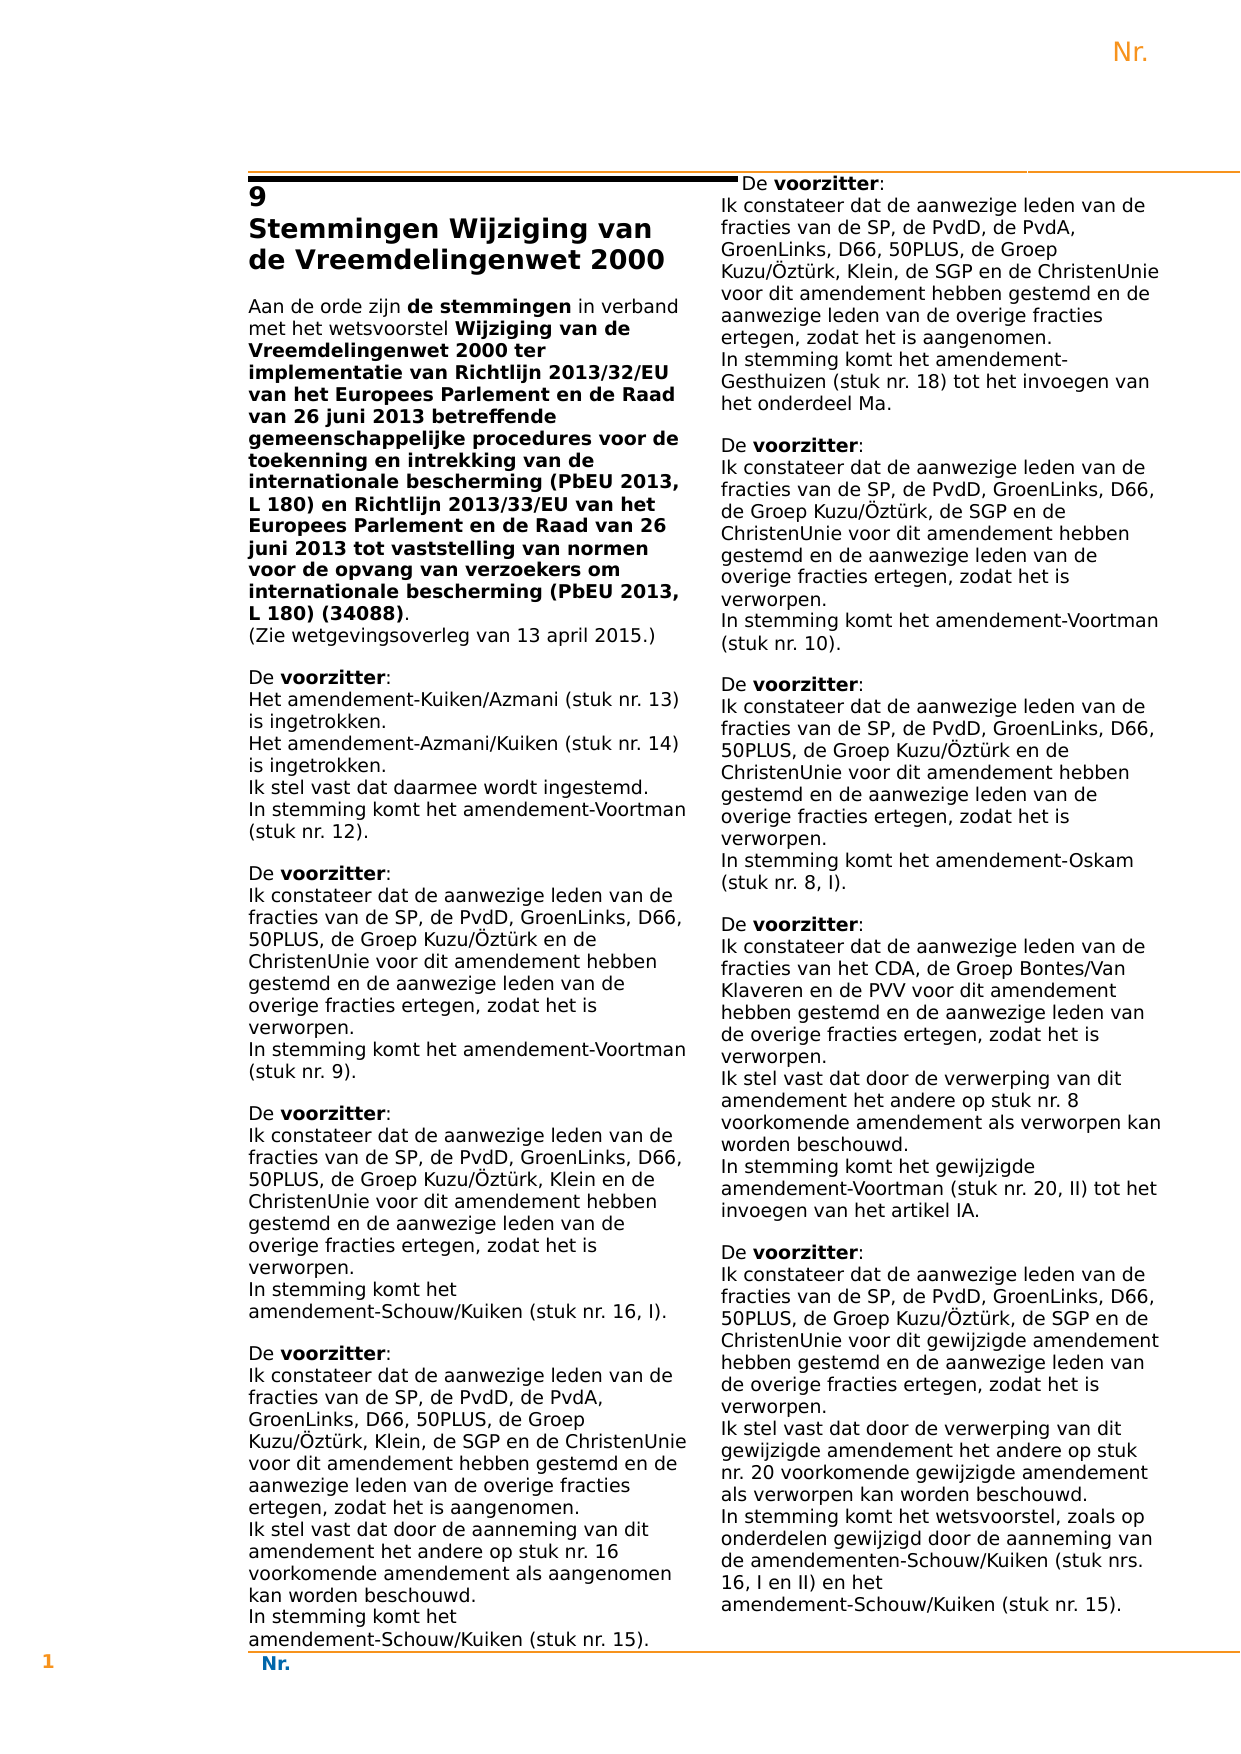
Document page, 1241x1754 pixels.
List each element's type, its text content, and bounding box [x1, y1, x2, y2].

text In stemming komt het amendement-Voortman (stuk nr. 10). [721, 610, 1163, 654]
text Het amendement-Azmani/Kuiken (stuk nr. 14) is ingetrokken. [248, 733, 691, 777]
text Aan de orde zijn de stemmingen in verband met het wetsvoorstel Wijziging van de Vreemdelingenwet 2000 ter implementatie van Richtlijn 2013/32/EU van het Europees Parlement en de Raad van 26 juni 2013 betreffende gemeenschappelijke procedures voor de toekenning en intrekking van de internationale bescherming (PbEU 2013, L 180) en Richtlijn 2013/33/EU van het Europees Parlement en de Raad van 26 juni 2013 tot vaststelling van normen voor de opvang van verzoekers om internationale bescherming (PbEU 2013, L 180) (34088). [248, 296, 691, 625]
text In stemming komt het amendement-Oskam (stuk nr. 8, I). [721, 850, 1163, 894]
text Ik constateer dat de aanwezige leden van de fracties van de SP, de PvdD, GroenLinks, D66, 50PLUS, de Groep Kuzu/Öztürk en de ChristenUnie voor dit amendement hebben gestemd en de aanwezige leden van de overige fracties ertegen, zodat het is verworpen. [248, 885, 691, 1039]
text De voorzitter: [721, 914, 1163, 936]
text Het amendement-Kuiken/Azmani (stuk nr. 13) is ingetrokken. [248, 689, 691, 733]
text Ik stel vast dat door de aanneming van dit amendement het andere op stuk nr. 16 voorkomende amendement als aangenomen kan worden beschouwd. [248, 1518, 691, 1606]
text In stemming komt het amendement-Voortman (stuk nr. 9). [248, 1039, 691, 1083]
text De voorzitter: [248, 863, 691, 885]
text (Zie wetgevingsoverleg van 13 april 2015.) [248, 625, 691, 647]
text Ik constateer dat de aanwezige leden van de fracties van de SP, de PvdD, de PvdA, GroenLinks, D66, 50PLUS, de Groep Kuzu/Öztürk, Klein, de SGP en de ChristenUnie voor dit amendement hebben gestemd en de aanwezige leden van de overige fracties ertegen, zodat het is aangenomen. [721, 195, 1163, 349]
text Ik constateer dat de aanwezige leden van de fracties van het CDA, de Groep Bontes/Van Klaveren en de PVV voor dit amendement hebben gestemd en de aanwezige leden van de overige fracties ertegen, zodat het is verworpen. [721, 936, 1163, 1068]
text Ik stel vast dat door de verwerping van dit amendement het andere op stuk nr. 8 voorkomende amendement als verworpen kan worden beschouwd. [721, 1068, 1163, 1156]
text Ik stel vast dat daarmee wordt ingestemd. [248, 777, 691, 799]
text De voorzitter: [248, 667, 691, 689]
text De voorzitter: [721, 173, 1163, 195]
text In stemming komt het amendement-Schouw/Kuiken (stuk nr. 16, I). [248, 1279, 691, 1323]
text De voorzitter: [721, 674, 1163, 696]
text Ik constateer dat de aanwezige leden van de fracties van de SP, de PvdD, GroenLinks, D66, de Groep Kuzu/Öztürk, de SGP en de ChristenUnie voor dit amendement hebben gestemd en de aanwezige leden van de overige fracties ertegen, zodat het is verworpen. [721, 457, 1163, 610]
text In stemming komt het amendement-Gesthuizen (stuk nr. 18) tot het invoegen van het onderdeel Ma. [721, 349, 1163, 414]
text De voorzitter: [248, 1103, 691, 1125]
text Ik constateer dat de aanwezige leden van de fracties van de SP, de PvdD, de PvdA, GroenLinks, D66, 50PLUS, de Groep Kuzu/Öztürk, Klein, de SGP en de ChristenUnie voor dit amendement hebben gestemd en de aanwezige leden van de overige fracties ertegen, zodat het is aangenomen. [248, 1365, 691, 1518]
text Ik constateer dat de aanwezige leden van de fracties van de SP, de PvdD, GroenLinks, D66, 50PLUS, de Groep Kuzu/Öztürk, Klein en de ChristenUnie voor dit amendement hebben gestemd en de aanwezige leden van de overige fracties ertegen, zodat het is verworpen. [248, 1125, 691, 1279]
text In stemming komt het gewijzigde amendement-Voortman (stuk nr. 20, II) tot het invoegen van het artikel IA. [721, 1156, 1163, 1222]
title 9 Stemmingen Wijziging van de Vreemdelingenwet 2000 [248, 182, 691, 276]
text In stemming komt het amendement-Voortman (stuk nr. 12). [248, 799, 691, 843]
text De voorzitter: [721, 1242, 1163, 1264]
text Ik constateer dat de aanwezige leden van de fracties van de SP, de PvdD, GroenLinks, D66, 50PLUS, de Groep Kuzu/Öztürk, de SGP en de ChristenUnie voor dit gewijzigde amendement hebben gestemd en de aanwezige leden van de overige fracties ertegen, zodat het is verworpen. [721, 1264, 1163, 1418]
text Ik constateer dat de aanwezige leden van de fracties van de SP, de PvdD, GroenLinks, D66, 50PLUS, de Groep Kuzu/Öztürk en de ChristenUnie voor dit amendement hebben gestemd en de aanwezige leden van de overige fracties ertegen, zodat het is verworpen. [721, 696, 1163, 850]
text De voorzitter: [721, 434, 1163, 457]
text De voorzitter: [248, 1343, 691, 1365]
text In stemming komt het wetsvoorstel, zoals op onderdelen gewijzigd door de aanneming van de amendementen-Schouw/Kuiken (stuk nrs. 16, I en II) en het amendement-Schouw/Kuiken (stuk nr. 15). [721, 1506, 1163, 1616]
text In stemming komt het amendement-Schouw/Kuiken (stuk nr. 15). [248, 1606, 691, 1650]
text Ik stel vast dat door de verwerping van dit gewijzigde amendement het andere op stuk nr. 20 voorkomende gewijzigde amendement als verworpen kan worden beschouwd. [721, 1418, 1163, 1506]
